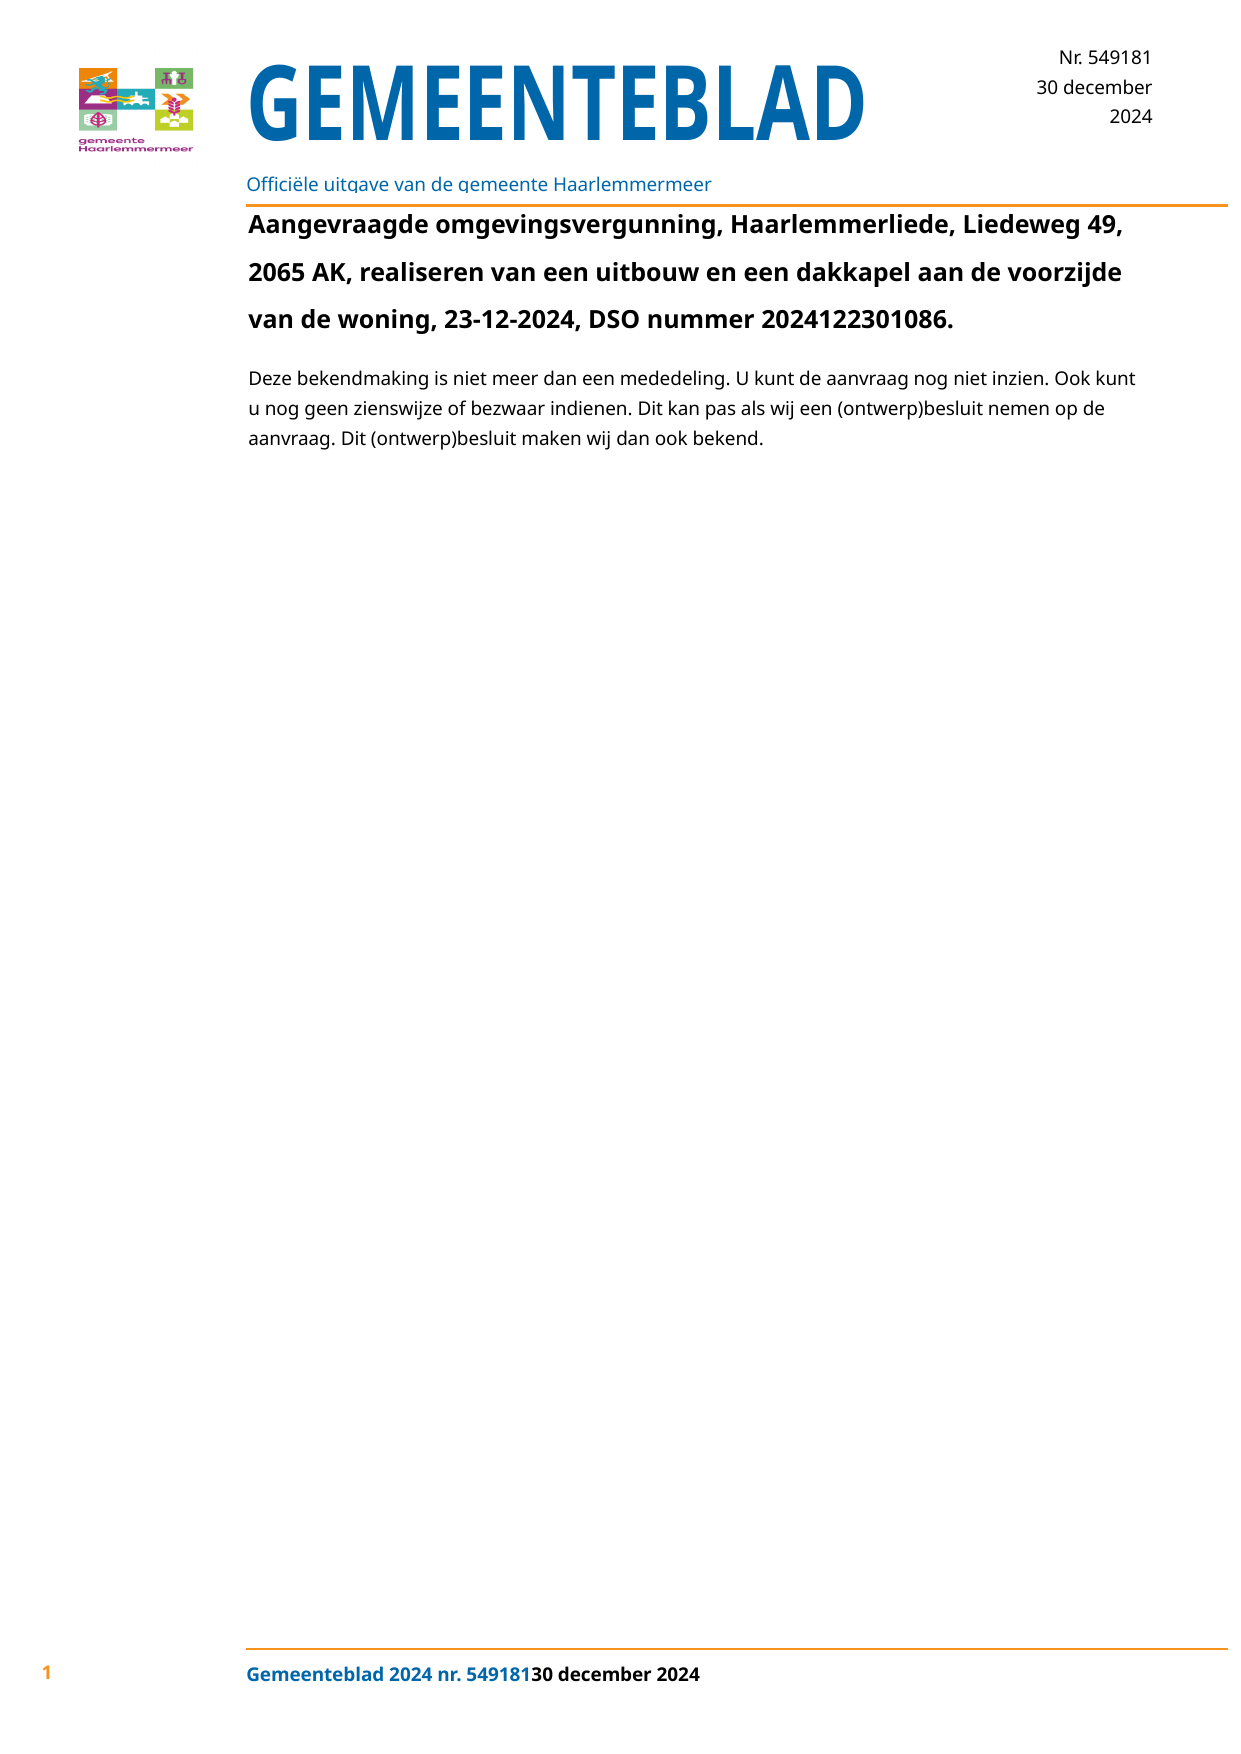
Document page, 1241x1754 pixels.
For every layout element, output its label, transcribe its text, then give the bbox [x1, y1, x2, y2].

text Deze bekendmaking is niet meer dan een mededeling. U kunt de aanvraag nog niet inzien. Ook kunt u nog geen zienswijze of bezwaar indienen. Dit kan pas als wij een (ontwerp)besluit nemen op de aanvraag. Dit (ontwerp)besluit maken wij dan ook bekend. [248, 366, 1152, 450]
picture [41, 47, 231, 172]
text Aangevraagde omgevingsvergunning, Haarlemmerliede, Liedeweg 49, 2065 AK, realiseren van een uitbouw en een dakkapel aan de voorzijde van de woning, 23-12-2024, DSO nummer 2024122301086. [248, 207, 1152, 336]
